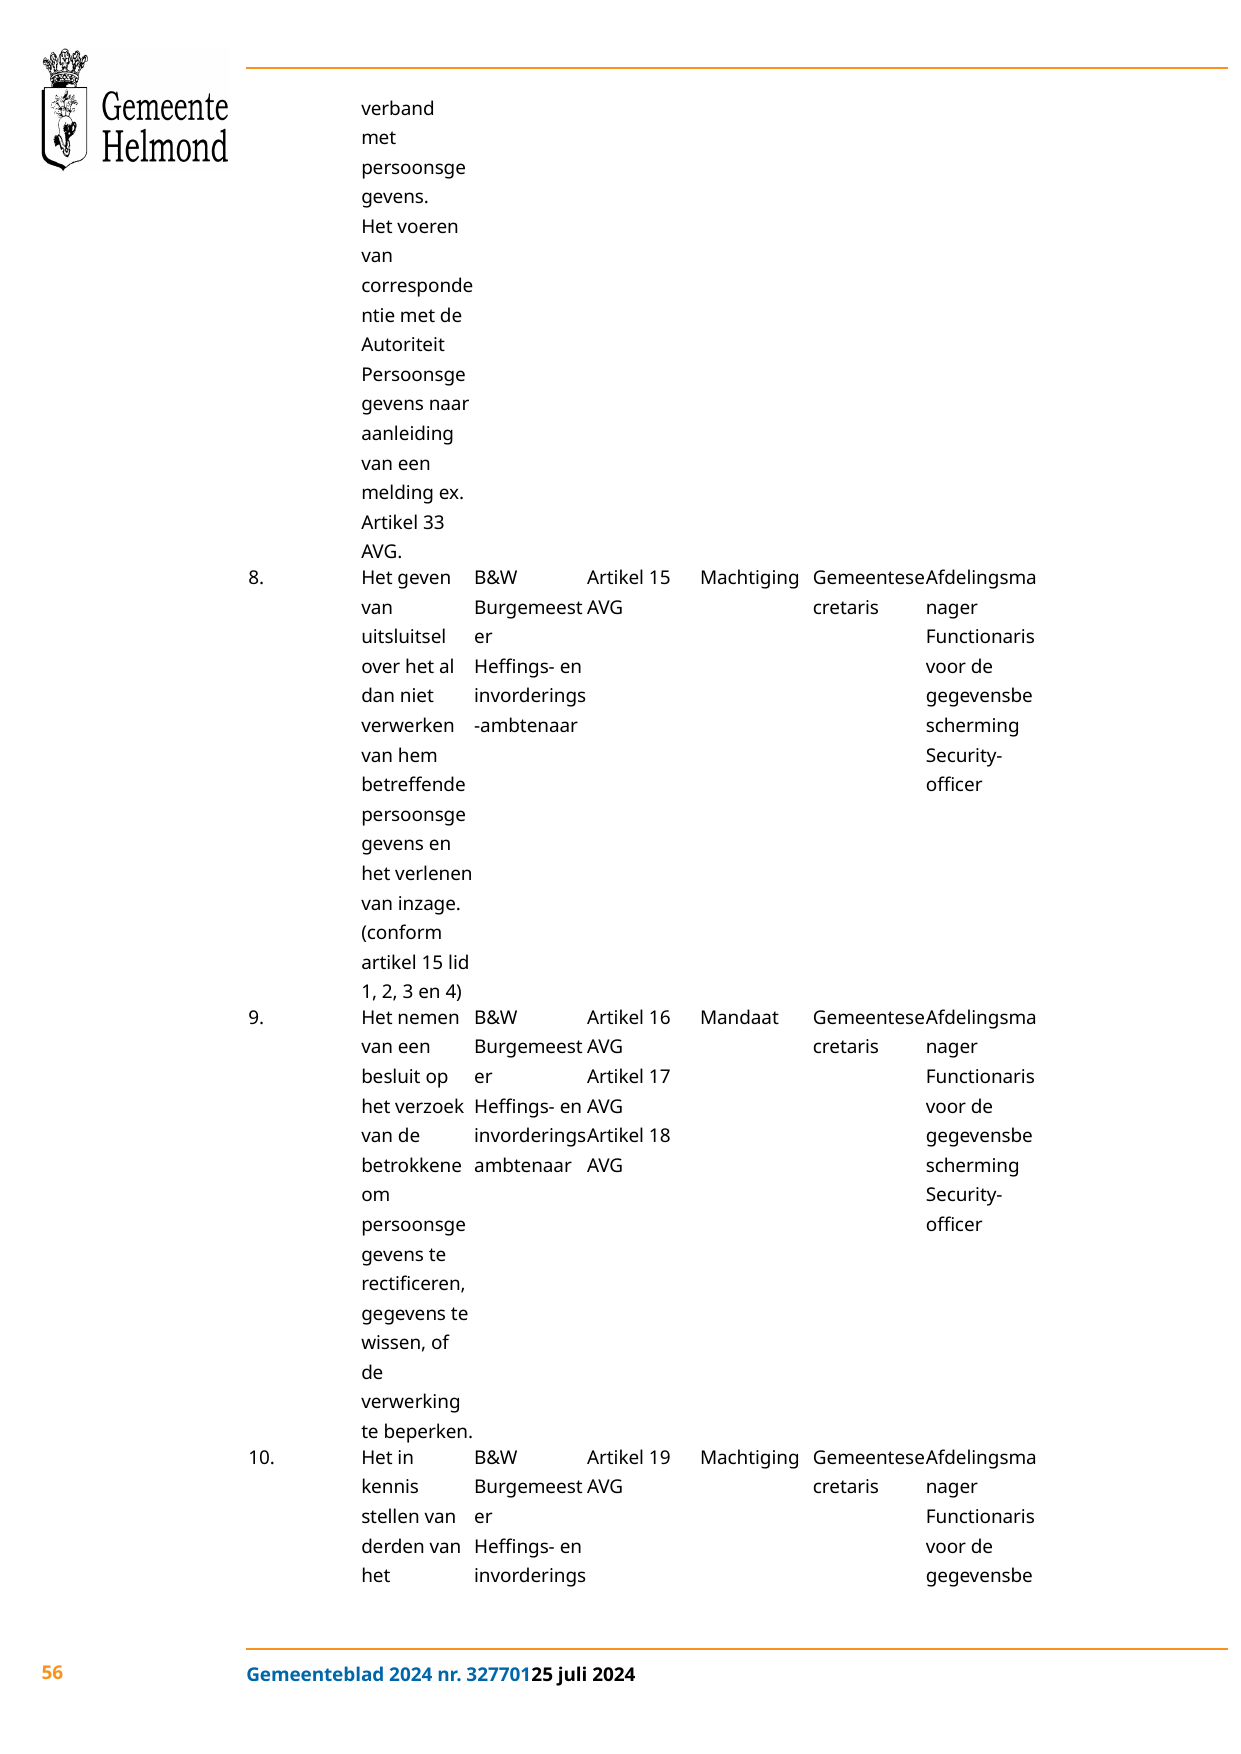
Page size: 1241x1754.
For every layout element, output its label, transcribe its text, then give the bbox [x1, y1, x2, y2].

table_cell [248, 95, 361, 564]
table_cell Artikel 15 AVG [587, 564, 700, 1004]
table_cell Artikel 19 AVG [587, 1444, 700, 1588]
table_cell Het in kennis stellen van derden van het [361, 1444, 474, 1588]
table_cell [1039, 1444, 1152, 1588]
table_cell Gemeentesecretaris [813, 1004, 926, 1444]
table_cell [813, 95, 926, 564]
table_cell Het nemen van een besluit op het verzoek van de betrokkene om persoonsgegevens te rectificeren, gegevens te wissen, of de verwerking te beperken. [361, 1004, 474, 1444]
table_cell Artikel 16 AVG Artikel 17 AVG Artikel 18 AVG [587, 1004, 700, 1444]
table_cell 10. [248, 1444, 361, 1588]
table_cell [587, 95, 700, 564]
table_cell B&W Burgemeester Heffings- en invorderings [474, 1444, 587, 1588]
table_cell [926, 95, 1038, 564]
table_cell Gemeentesecretaris [813, 564, 926, 1004]
table_cell verband met persoonsgegevens. Het voeren van correspondentie met de Autoriteit Persoonsgegevens naar aanleiding van een melding ex. Artikel 33 AVG. [361, 95, 474, 564]
table_cell Machtiging [700, 564, 813, 1004]
table_cell Afdelingsmanager Functionaris voor de gegevensbescherming Security-officer [926, 564, 1038, 1004]
table_cell Mandaat [700, 1004, 813, 1444]
table_cell [1039, 95, 1152, 564]
table_cell Machtiging [700, 1444, 813, 1588]
table_cell Afdelingsmanager Functionaris voor de gegevensbescherming Security-officer [926, 1004, 1038, 1444]
table_cell B&W Burgemeester Heffings- en invorderingsambtenaar [474, 1004, 587, 1444]
table_cell Het geven van uitsluitsel over het al dan niet verwerken van hem betreffende persoonsgegevens en het verlenen van inzage. (conform artikel 15 lid 1, 2, 3 en 4) [361, 564, 474, 1004]
table_cell [1039, 1004, 1152, 1444]
table_cell [474, 95, 587, 564]
picture [41, 47, 231, 172]
table_cell Afdelingsmanager Functionaris voor de gegevensbe [926, 1444, 1038, 1588]
table_cell 9. [248, 1004, 361, 1444]
table_cell Gemeentesecretaris [813, 1444, 926, 1588]
table_cell 8. [248, 564, 361, 1004]
table_cell B&W Burgemeester Heffings- en invorderings-ambtenaar [474, 564, 587, 1004]
table_cell [1039, 564, 1152, 1004]
table_cell [700, 95, 813, 564]
